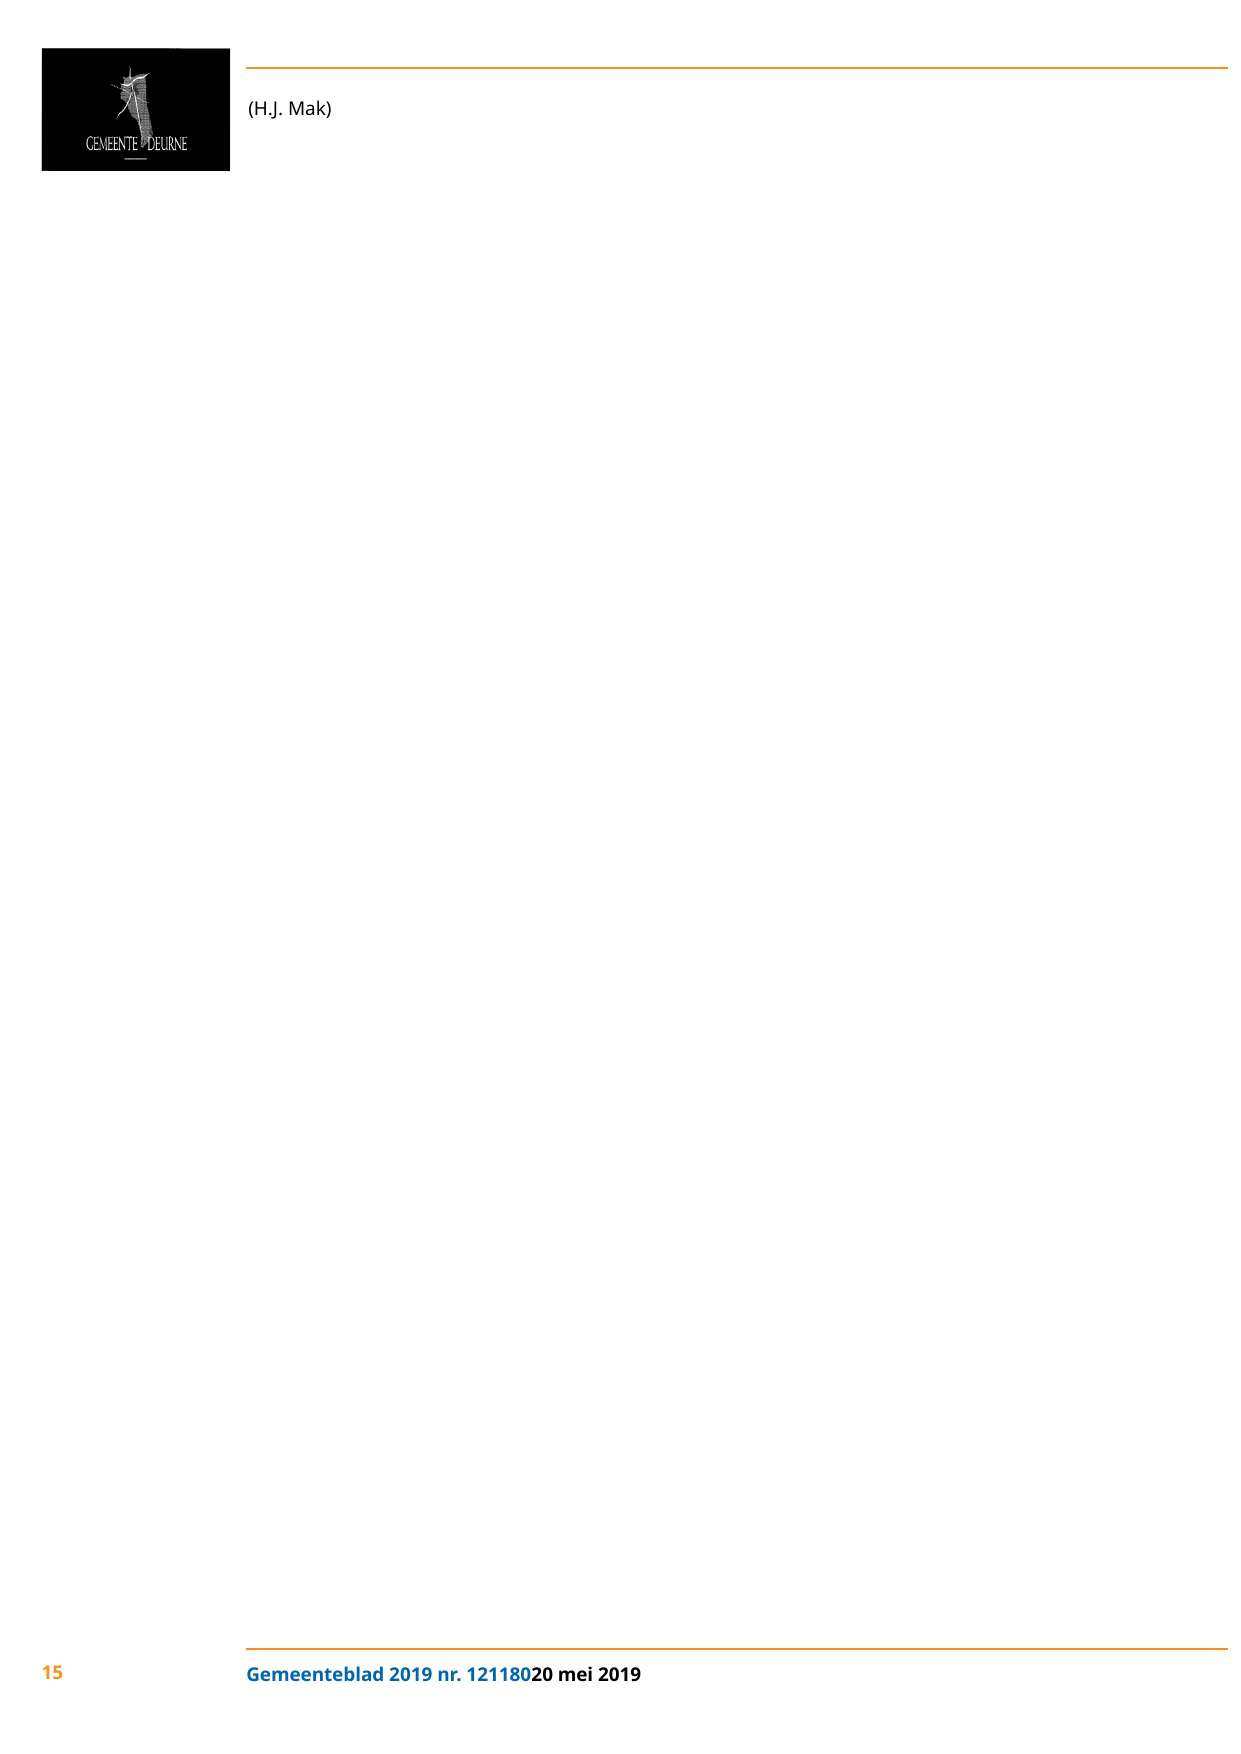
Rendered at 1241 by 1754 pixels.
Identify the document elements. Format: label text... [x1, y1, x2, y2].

text (H.J. Mak) [248, 95, 1152, 121]
picture [41, 47, 231, 172]
